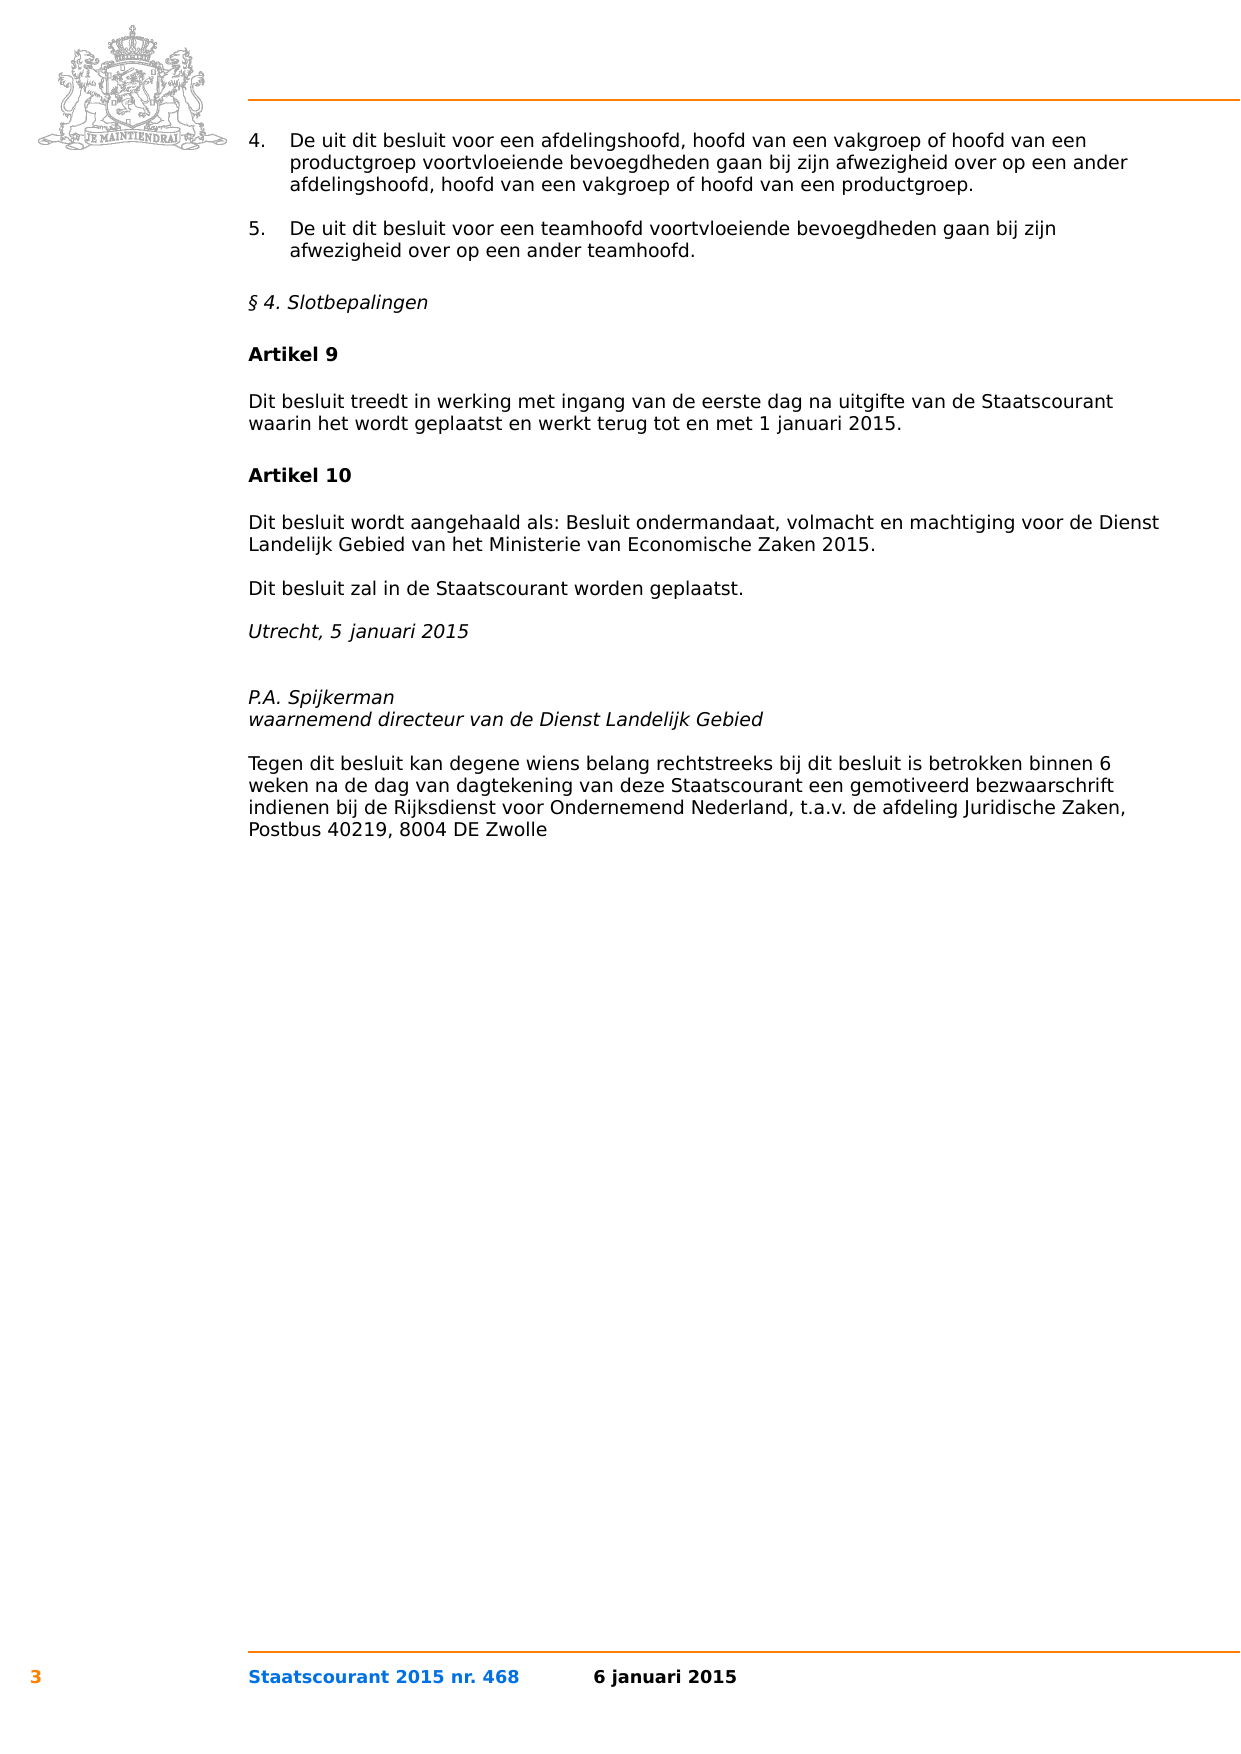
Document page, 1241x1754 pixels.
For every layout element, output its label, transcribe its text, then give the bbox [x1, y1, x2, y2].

text Dit besluit treedt in werking met ingang van de eerste dag na uitgifte van de Staatscourant waarin het wordt geplaatst en werkt terug tot en met 1 januari 2015. [248, 391, 1163, 434]
text Dit besluit wordt aangehaald als: Besluit ondermandaat, volmacht en machtiging voor de Dienst Landelijk Gebied van het Ministerie van Economische Zaken 2015. [248, 512, 1163, 556]
text 5. De uit dit besluit voor een teamhoofd voortvloeiende bevoegdheden gaan bij zijn afwezigheid over op een ander teamhoofd. [248, 218, 1163, 262]
text Tegen dit besluit kan degene wiens belang rechtstreeks bij dit besluit is betrokken binnen 6 weken na de dag van dagtekening van deze Staatscourant een gemotiveerd bezwaarschrift indienen bij de Rijksdienst voor Ondernemend Nederland, t.a.v. de afdeling Juridische Zaken, Postbus 40219, 8004 DE Zwolle [248, 753, 1163, 841]
picture [38, 25, 227, 150]
subtitle Artikel 9 [248, 344, 1163, 366]
text 4. De uit dit besluit voor een afdelingshoofd, hoofd van een vakgroep of hoofd van een productgroep voortvloeiende bevoegdheden gaan bij zijn afwezigheid over op een ander afdelingshoofd, hoofd van een vakgroep of hoofd van een productgroep. [248, 130, 1163, 196]
subtitle Artikel 10 [248, 464, 1163, 487]
text Utrecht, 5 januari 2015 [248, 621, 1163, 643]
text Dit besluit zal in de Staatscourant worden geplaatst. [248, 577, 1163, 599]
subtitle § 4. Slotbepalingen [248, 292, 1163, 314]
text P.A. Spijkerman waarnemend directeur van de Dienst Landelijk Gebied [248, 665, 1163, 731]
